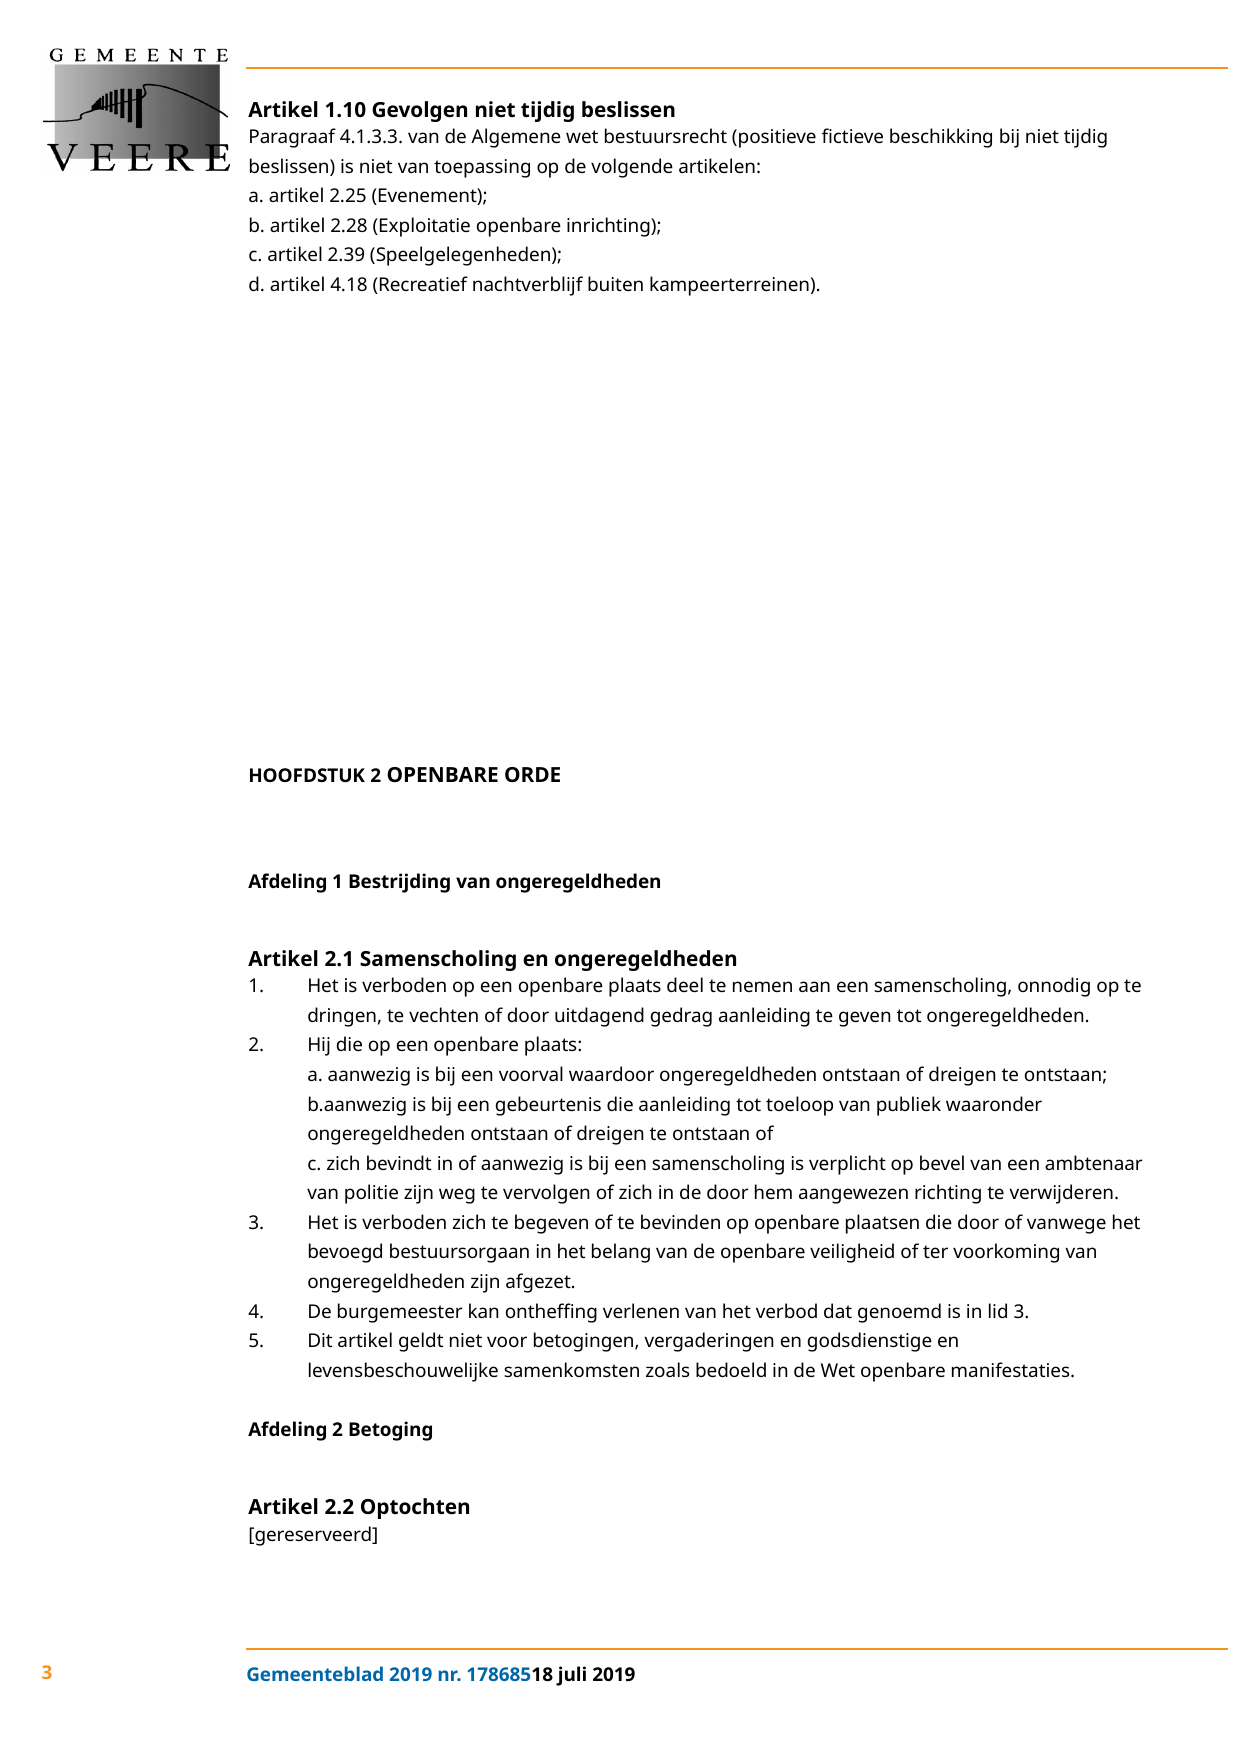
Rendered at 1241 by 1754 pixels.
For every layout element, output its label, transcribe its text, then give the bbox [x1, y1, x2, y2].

picture [41, 47, 231, 172]
text Afdeling 2 Betoging [248, 1416, 1152, 1442]
text [gereserveerd] [248, 1521, 1152, 1546]
text b. artikel 2.28 (Exploitatie openbare inrichting); [248, 212, 1152, 238]
text a. artikel 2.25 (Evenement); [248, 182, 1152, 208]
list b.aanwezig is bij een gebeurtenis die aanleiding tot toeloop van publiek waaronder ongeregeldheden ontstaan of dreigen te ontstaan of [248, 1091, 1152, 1146]
text Artikel 1.10 Gevolgen niet tijdig beslissen [248, 95, 1152, 123]
text d. artikel 4.18 (Recreatief nachtverblijf buiten kampeerterreinen). [248, 271, 1152, 297]
list a. aanwezig is bij een voorval waardoor ongeregeldheden ontstaan of dreigen te ontstaan; [248, 1061, 1152, 1087]
text HOOFDSTUK 2 OPENBARE ORDE [248, 761, 1152, 789]
list Dit artikel geldt niet voor betogingen, vergaderingen en godsdienstige en levensbeschouwelijke samenkomsten zoals bedoeld in de Wet openbare manifestaties. [248, 1327, 1152, 1383]
list Het is verboden zich te begeven of te bevinden op openbare plaatsen die door of vanwege het bevoegd bestuursorgaan in het belang van de openbare veiligheid of ter voorkoming van ongeregeldheden zijn afgezet. [248, 1209, 1152, 1294]
text c. artikel 2.39 (Speelgelegenheden); [248, 242, 1152, 267]
list Hij die op een openbare plaats: [248, 1032, 1152, 1057]
text Artikel 2.1 Samenscholing en ongeregeldheden [248, 944, 1152, 972]
list c. zich bevindt in of aanwezig is bij een samenscholing is verplicht op bevel van een ambtenaar van politie zijn weg te vervolgen of zich in de door hem aangewezen richting te verwijderen. [248, 1150, 1152, 1205]
text Afdeling 1 Bestrijding van ongeregeldheden [248, 868, 1152, 893]
list Het is verboden op een openbare plaats deel te nemen aan een samenscholing, onnodig op te dringen, te vechten of door uitdagend gedrag aanleiding te geven tot ongeregeldheden. [248, 972, 1152, 1028]
list De burgemeester kan ontheffing verlenen van het verbod dat genoemd is in lid 3. [248, 1298, 1152, 1323]
text Paragraaf 4.1.3.3. van de Algemene wet bestuursrecht (positieve fictieve beschikking bij niet tijdig beslissen) is niet van toepassing op de volgende artikelen: [248, 123, 1152, 178]
text Artikel 2.2 Optochten [248, 1492, 1152, 1521]
